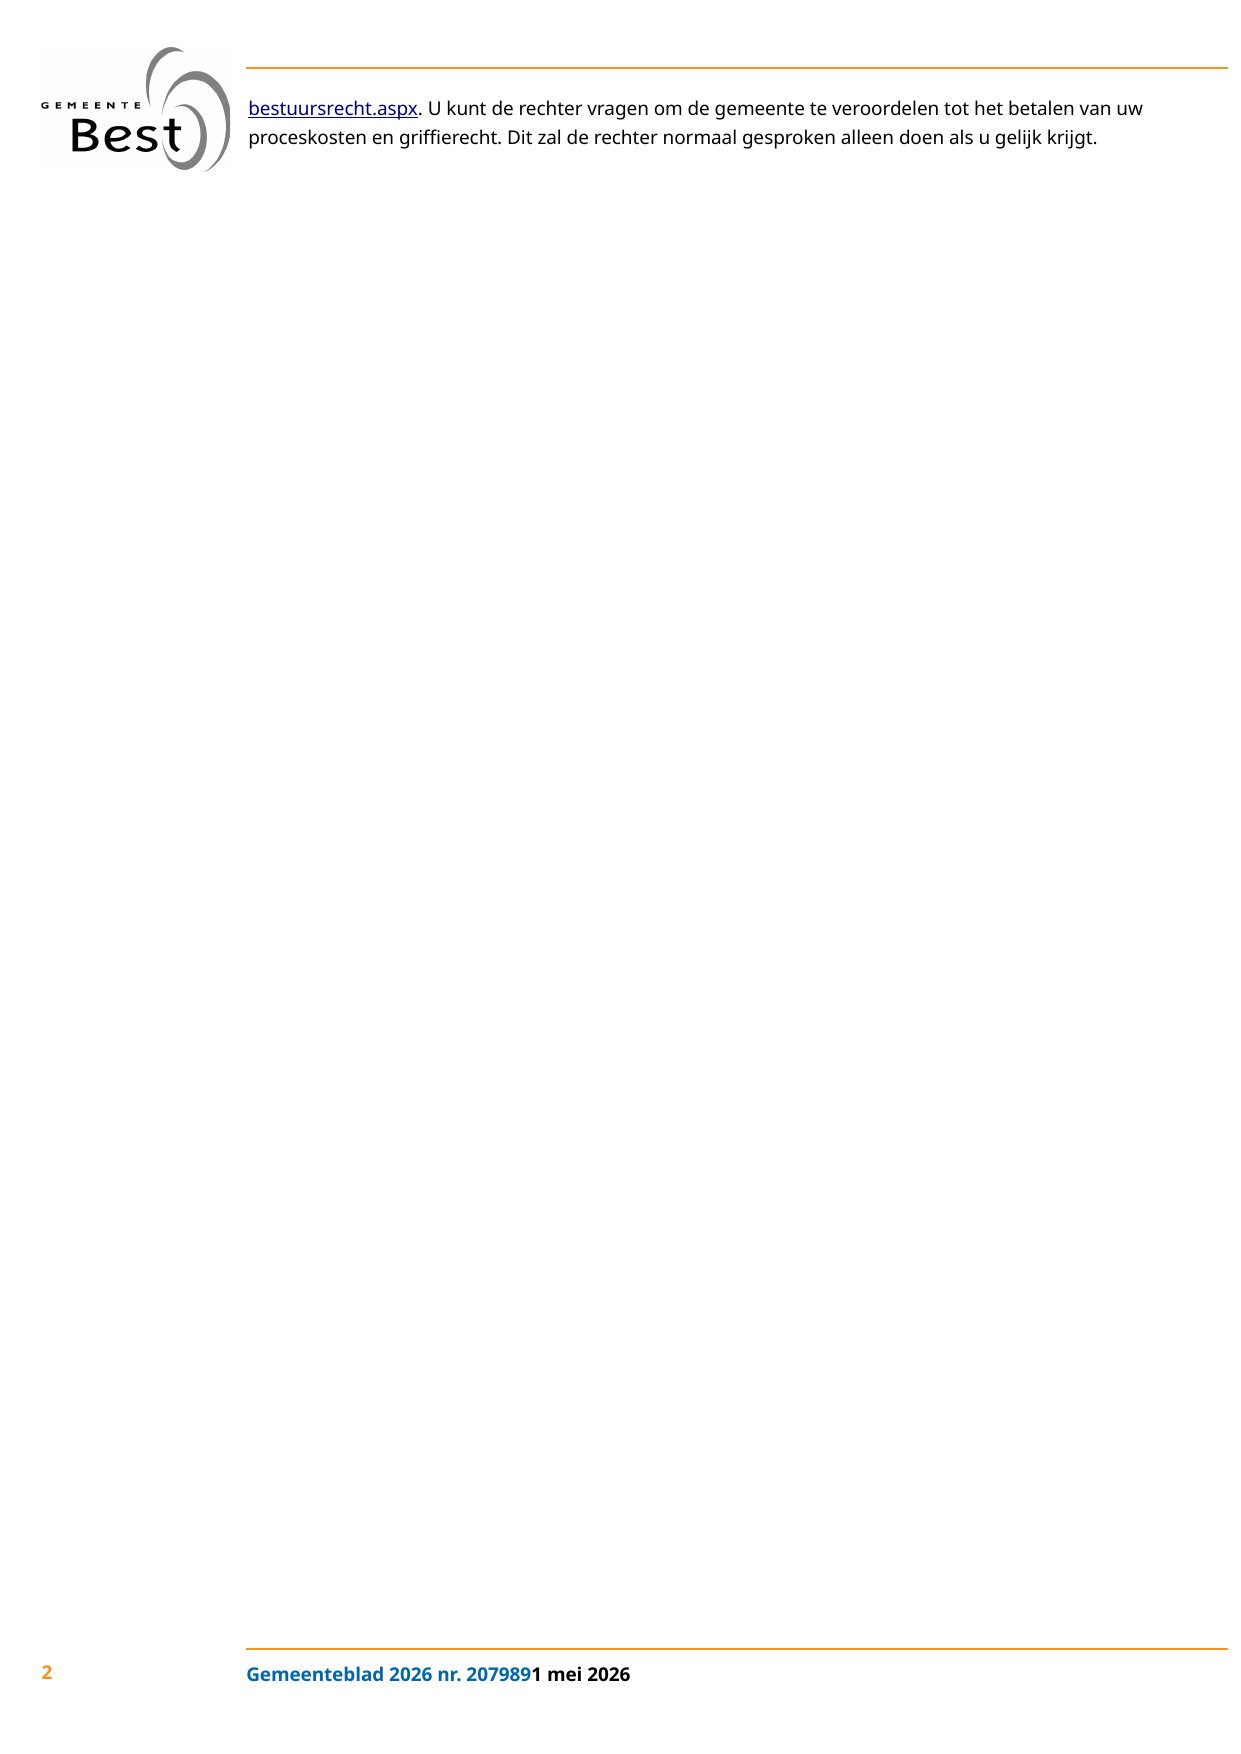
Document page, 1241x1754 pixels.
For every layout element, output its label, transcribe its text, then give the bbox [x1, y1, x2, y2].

text bestuursrecht.aspx. U kunt de rechter vragen om de gemeente te veroordelen tot het betalen van uw proceskosten en griffierecht. Dit zal de rechter normaal gesproken alleen doen als u gelijk krijgt. [248, 95, 1152, 150]
picture [41, 47, 231, 172]
